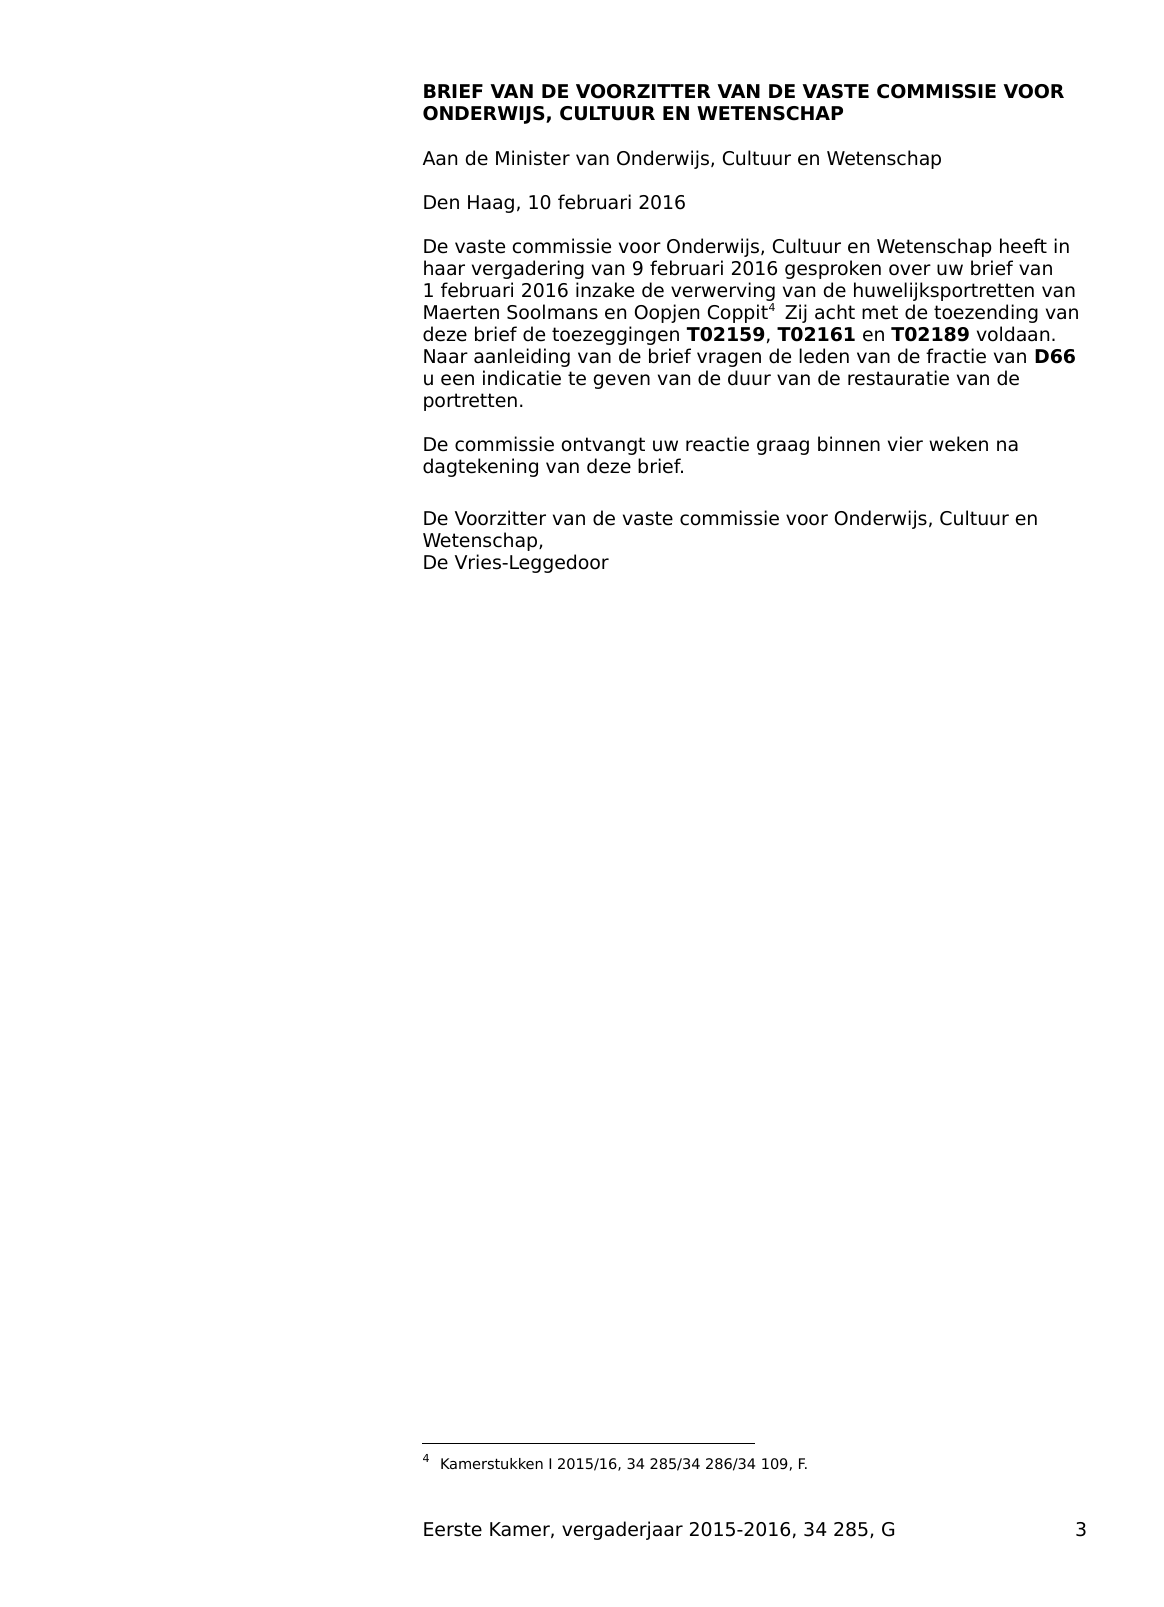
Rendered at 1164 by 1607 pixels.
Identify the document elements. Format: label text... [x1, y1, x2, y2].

text Kamerstukken I 2015/16, 34 285/34 286/34 109, F. [422, 1452, 1087, 1474]
text De vaste commissie voor Onderwijs, Cultuur en Wetenschap heeft in haar vergadering van 9 februari 2016 gesproken over uw brief van 1 februari 2016 inzake de verwerving van de huwelijksportretten van Maerten Soolmans en Oopjen Coppit Zij acht met de toezending van deze brief de toezeggingen T02159, T02161 en T02189 voldaan. Naar aanleiding van de brief vragen de leden van de fractie van D66 u een indicatie te geven van de duur van de restauratie van de portretten. [422, 236, 1087, 412]
text De commissie ontvangt uw reactie graag binnen vier weken na dagtekening van deze brief. [422, 434, 1087, 478]
text Aan de Minister van Onderwijs, Cultuur en Wetenschap [422, 147, 1087, 169]
text Den Haag, 10 februari 2016 [422, 192, 1087, 213]
subtitle BRIEF VAN DE VOORZITTER VAN DE VASTE COMMISSIE VOOR ONDERWIJS, CULTUUR EN WETENSCHAP [422, 81, 1087, 125]
text De Voorzitter van de vaste commissie voor Onderwijs, Cultuur en Wetenschap, De Vries-Leggedoor [422, 508, 1087, 574]
